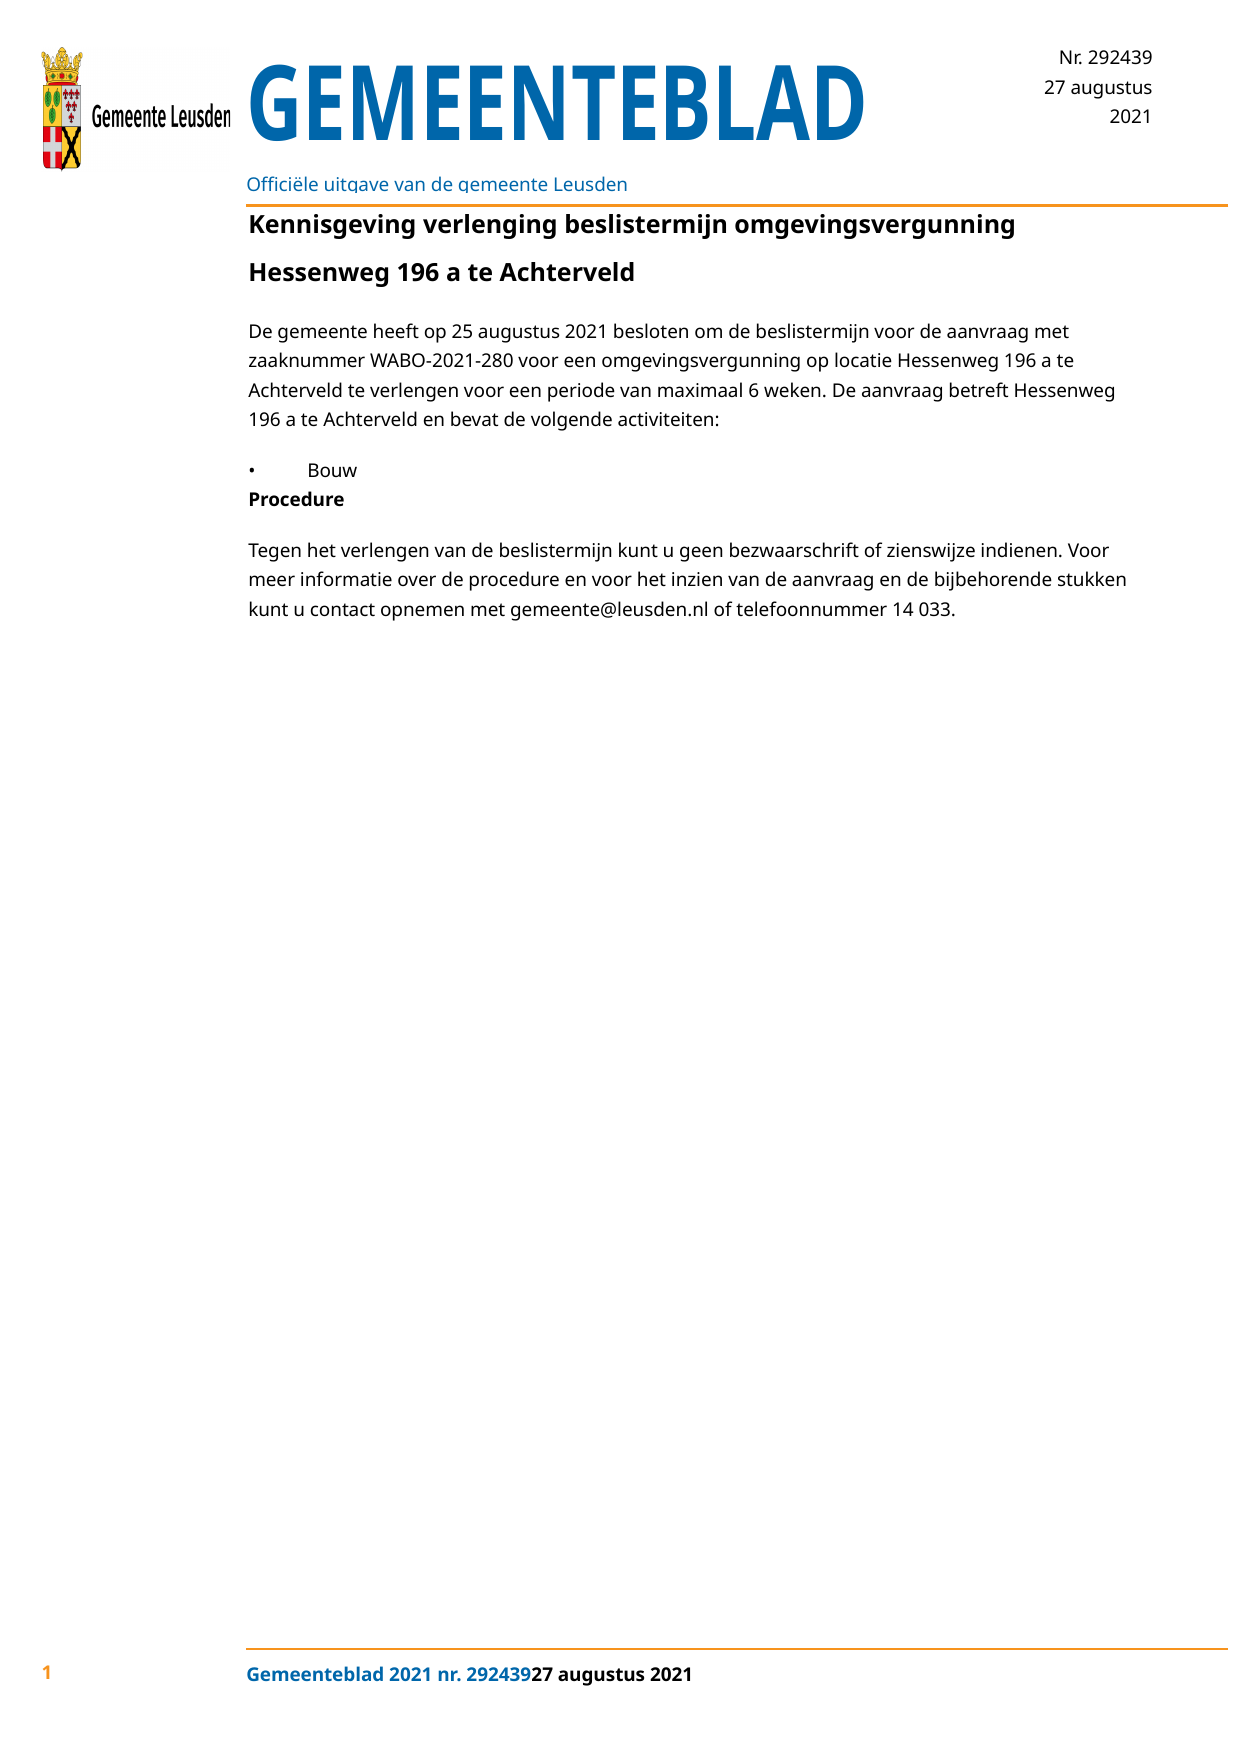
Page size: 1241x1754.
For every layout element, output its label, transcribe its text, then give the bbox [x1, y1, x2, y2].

text Kennisgeving verlenging beslistermijn omgevingsvergunning Hessenweg 196 a te Achterveld [248, 207, 1152, 288]
text Procedure [248, 487, 1152, 512]
text De gemeente heeft op 25 augustus 2021 besloten om de beslistermijn voor de aanvraag met zaaknummer WABO-2021-280 voor een omgevingsvergunning op locatie Hessenweg 196 a te Achterveld te verlengen voor een periode van maximaal 6 weken. De aanvraag betreft Hessenweg 196 a te Achterveld en bevat de volgende activiteiten: [248, 318, 1152, 432]
picture [41, 47, 231, 172]
list Bouw [248, 457, 1152, 483]
text Tegen het verlengen van de beslistermijn kunt u geen bezwaarschrift of zienswijze indienen. Voor meer informatie over de procedure en voor het inzien van de aanvraag en de bijbehorende stukken kunt u contact opnemen met gemeente@leusden.nl of telefoonnummer 14 033. [248, 537, 1152, 622]
